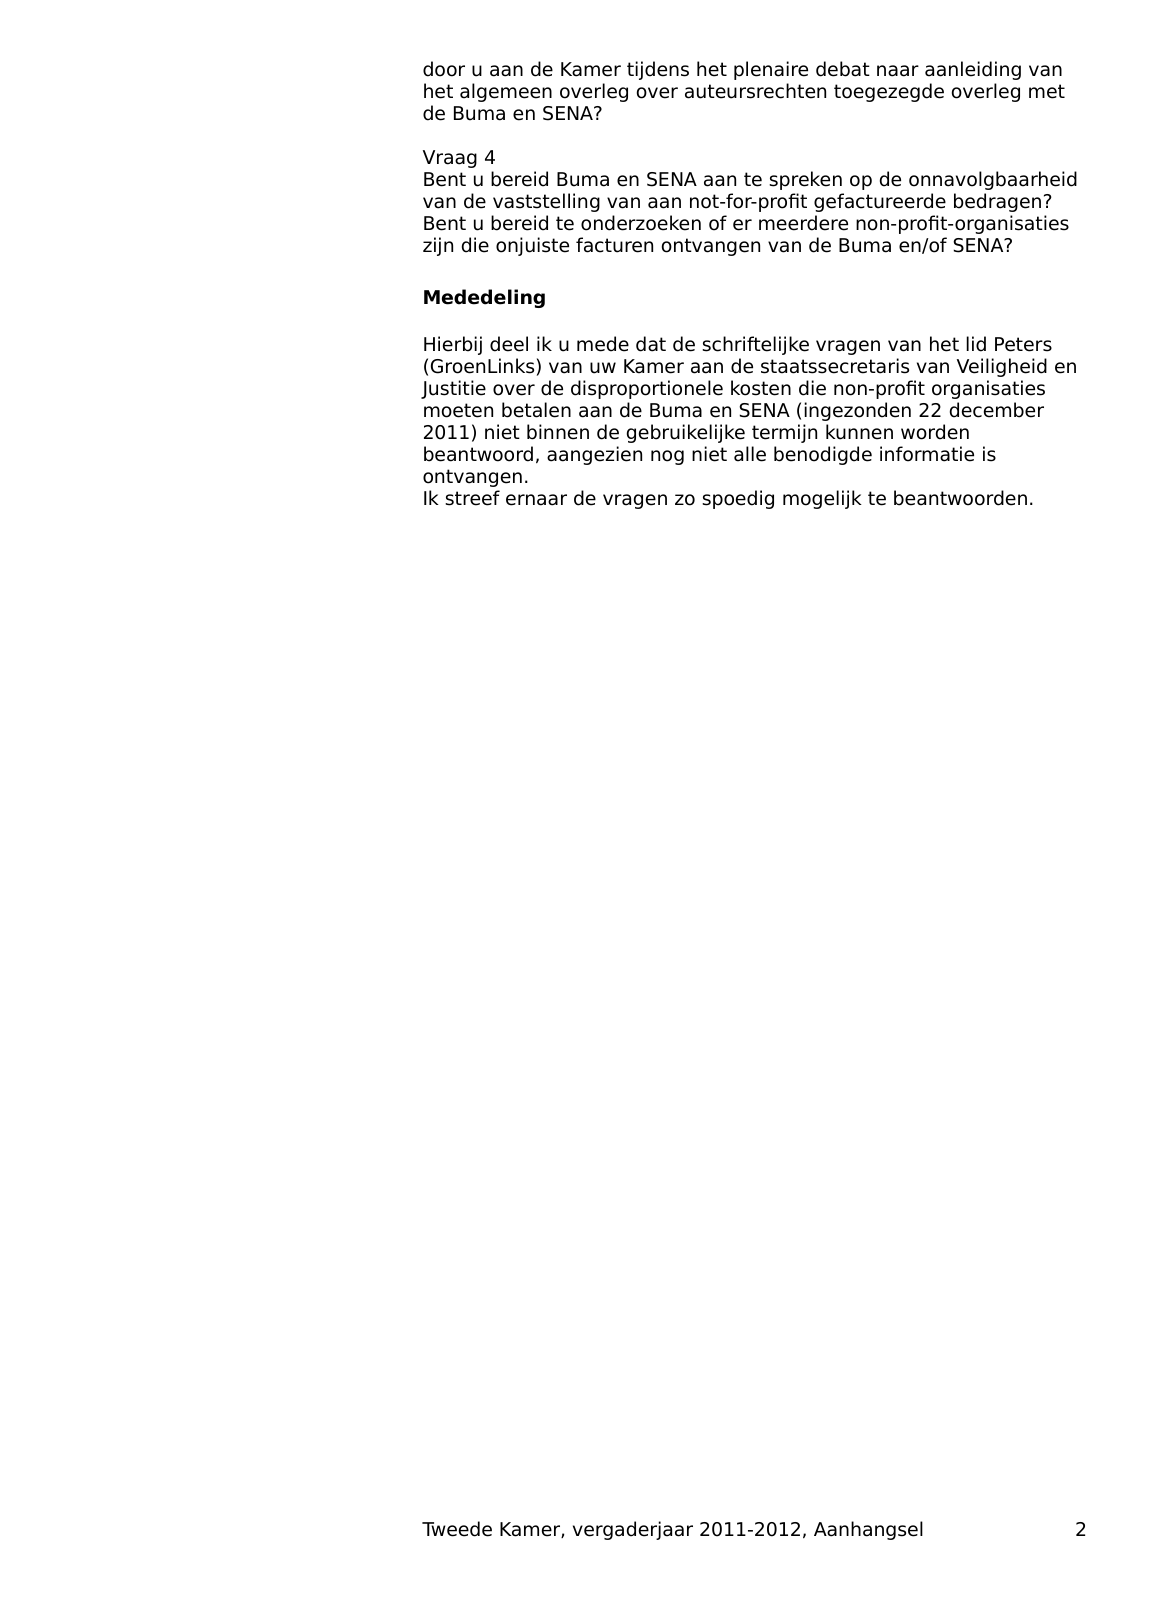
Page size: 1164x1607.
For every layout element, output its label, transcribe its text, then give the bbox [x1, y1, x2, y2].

text Hierbij deel ik u mede dat de schriftelijke vragen van het lid Peters (GroenLinks) van uw Kamer aan de staatssecretaris van Veiligheid en Justitie over de disproportionele kosten die non-profit organisaties moeten betalen aan de Buma en SENA (ingezonden 22 december 2011) niet binnen de gebruikelijke termijn kunnen worden beantwoord, aangezien nog niet alle benodigde informatie is ontvangen. [422, 334, 1087, 488]
text door u aan de Kamer tijdens het plenaire debat naar aanleiding van het algemeen overleg over auteursrechten toegezegde overleg met de Buma en SENA? [422, 59, 1087, 125]
subtitle Mededeling [422, 287, 1087, 309]
text Vraag 4 [422, 147, 1087, 169]
text Ik streef ernaar de vragen zo spoedig mogelijk te beantwoorden. [422, 488, 1087, 510]
text Bent u bereid Buma en SENA aan te spreken op de onnavolgbaarheid van de vaststelling van aan not-for-profit gefactureerde bedragen? Bent u bereid te onderzoeken of er meerdere non-profit-organisaties zijn die onjuiste facturen ontvangen van de Buma en/of SENA? [422, 169, 1087, 257]
